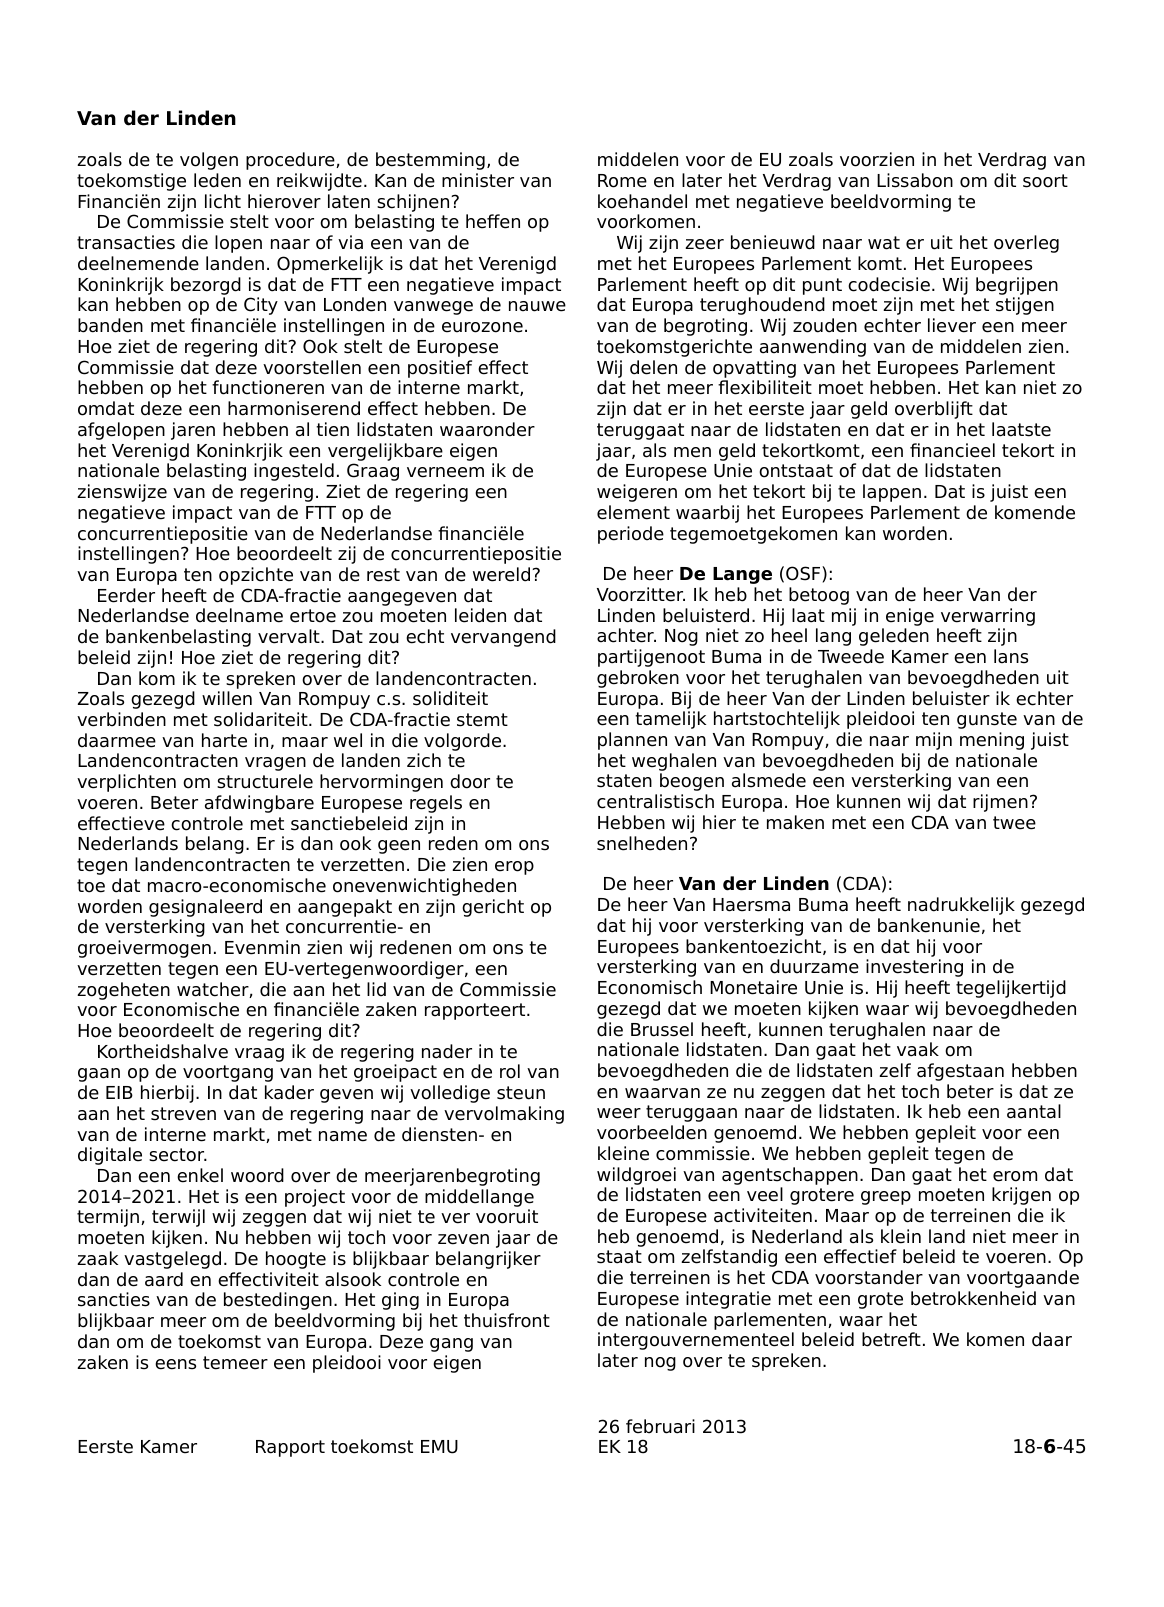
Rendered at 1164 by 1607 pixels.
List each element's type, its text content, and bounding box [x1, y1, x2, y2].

text Wij zijn zeer benieuwd naar wat er uit het overleg met het Europees Parlement komt. Het Europees Parlement heeft op dit punt codecisie. Wij begrijpen dat Europa terughoudend moet zijn met het stijgen van de begroting. Wij zouden echter liever een meer toekomstgerichte aanwending van de middelen zien. Wij delen de opvatting van het Europees Parlement dat het meer flexibiliteit moet hebben. Het kan niet zo zijn dat er in het eerste jaar geld overblijft dat teruggaat naar de lidstaten en dat er in het laatste jaar, als men geld tekortkomt, een financieel tekort in de Europese Unie ontstaat of dat de lidstaten weigeren om het tekort bij te lappen. Dat is juist een element waarbij het Europees Parlement de komende periode tegemoetgekomen kan worden. [596, 233, 1087, 544]
text Dan een enkel woord over de meerjarenbegroting 2014–2021. Het is een project voor de middellange termijn, terwijl wij zeggen dat wij niet te ver vooruit moeten kijken. Nu hebben wij toch voor zeven jaar de zaak vastgelegd. De hoogte is blijkbaar belangrijker dan de aard en effectiviteit alsook controle en sancties van de bestedingen. Het ging in Europa blijkbaar meer om de beeldvorming bij het thuisfront dan om de toekomst van Europa. Deze gang van zaken is eens temeer een pleidooi voor eigen [77, 1166, 567, 1373]
text Eerder heeft de CDA-fractie aangegeven dat Nederlandse deelname ertoe zou moeten leiden dat de bankenbelasting vervalt. Dat zou echt vervangend beleid zijn! Hoe ziet de regering dit? [77, 586, 567, 668]
text De heer De Lange (OSF): [596, 564, 1087, 585]
text De heer Van der Linden (CDA): [596, 874, 1087, 895]
text zoals de te volgen procedure, de bestemming, de toekomstige leden en reikwijdte. Kan de minister van Financiën zijn licht hierover laten schijnen? [77, 150, 567, 212]
text De heer Van Haersma Buma heeft nadrukkelijk gezegd dat hij voor versterking van de bankenunie, het Europees bankentoezicht, is en dat hij voor versterking van en duurzame investering in de Economisch Monetaire Unie is. Hij heeft tegelijkertijd gezegd dat we moeten kijken waar wij bevoegdheden die Brussel heeft, kunnen terughalen naar de nationale lidstaten. Dan gaat het vaak om bevoegdheden die de lidstaten zelf afgestaan hebben en waarvan ze nu zeggen dat het toch beter is dat ze weer teruggaan naar de lidstaten. Ik heb een aantal voorbeelden genoemd. We hebben gepleit voor een kleine commissie. We hebben gepleit tegen de wildgroei van agentschappen. Dan gaat het erom dat de lidstaten een veel grotere greep moeten krijgen op de Europese activiteiten. Maar op de terreinen die ik heb genoemd, is Nederland als klein land niet meer in staat om zelfstandig een effectief beleid te voeren. Op die terreinen is het CDA voorstander van voortgaande Europese integratie met een grote betrokkenheid van de nationale parlementen, waar het intergouvernementeel beleid betreft. We komen daar later nog over te spreken. [596, 895, 1087, 1372]
text middelen voor de EU zoals voorzien in het Verdrag van Rome en later het Verdrag van Lissabon om dit soort koehandel met negatieve beeldvorming te voorkomen. [596, 150, 1087, 233]
text Kortheidshalve vraag ik de regering nader in te gaan op de voortgang van het groeipact en de rol van de EIB hierbij. In dat kader geven wij volledige steun aan het streven van de regering naar de vervolmaking van de interne markt, met name de diensten- en digitale sector. [77, 1042, 567, 1166]
text De Commissie stelt voor om belasting te heffen op transacties die lopen naar of via een van de deelnemende landen. Opmerkelijk is dat het Verenigd Koninkrijk bezorgd is dat de FTT een negatieve impact kan hebben op de City van Londen vanwege de nauwe banden met financiële instellingen in de eurozone. Hoe ziet de regering dit? Ook stelt de Europese Commissie dat deze voorstellen een positief effect hebben op het functioneren van de interne markt, omdat deze een harmoniserend effect hebben. De afgelopen jaren hebben al tien lidstaten waaronder het Verenigd Koninkrjik een vergelijkbare eigen nationale belasting ingesteld. Graag verneem ik de zienswijze van de regering. Ziet de regering een negatieve impact van de FTT op de concurrentiepositie van de Nederlandse financiële instellingen? Hoe beoordeelt zij de concurrentiepositie van Europa ten opzichte van de rest van de wereld? [77, 212, 567, 586]
text Voorzitter. Ik heb het betoog van de heer Van der Linden beluisterd. Hij laat mij in enige verwarring achter. Nog niet zo heel lang geleden heeft zijn partijgenoot Buma in de Tweede Kamer een lans gebroken voor het terughalen van bevoegdheden uit Europa. Bij de heer Van der Linden beluister ik echter een tamelijk hartstochtelijk pleidooi ten gunste van de plannen van Van Rompuy, die naar mijn mening juist het weghalen van bevoegdheden bij de nationale staten beogen alsmede een versterking van een centralistisch Europa. Hoe kunnen wij dat rijmen? Hebben wij hier te maken met een CDA van twee snelheden? [596, 585, 1087, 854]
text Dan kom ik te spreken over de landencontracten. Zoals gezegd willen Van Rompuy c.s. soliditeit verbinden met solidariteit. De CDA-fractie stemt daarmee van harte in, maar wel in die volgorde. Landencontracten vragen de landen zich te verplichten om structurele hervormingen door te voeren. Beter afdwingbare Europese regels en effectieve controle met sanctiebeleid zijn in Nederlands belang. Er is dan ook geen reden om ons tegen landencontracten te verzetten. Die zien erop toe dat macro-economische onevenwichtigheden worden gesignaleerd en aangepakt en zijn gericht op de versterking van het concurrentie- en groeivermogen. Evenmin zien wij redenen om ons te verzetten tegen een EU-vertegenwoordiger, een zogeheten watcher, die aan het lid van de Commissie voor Economische en financiële zaken rapporteert. Hoe beoordeelt de regering dit? [77, 668, 567, 1042]
